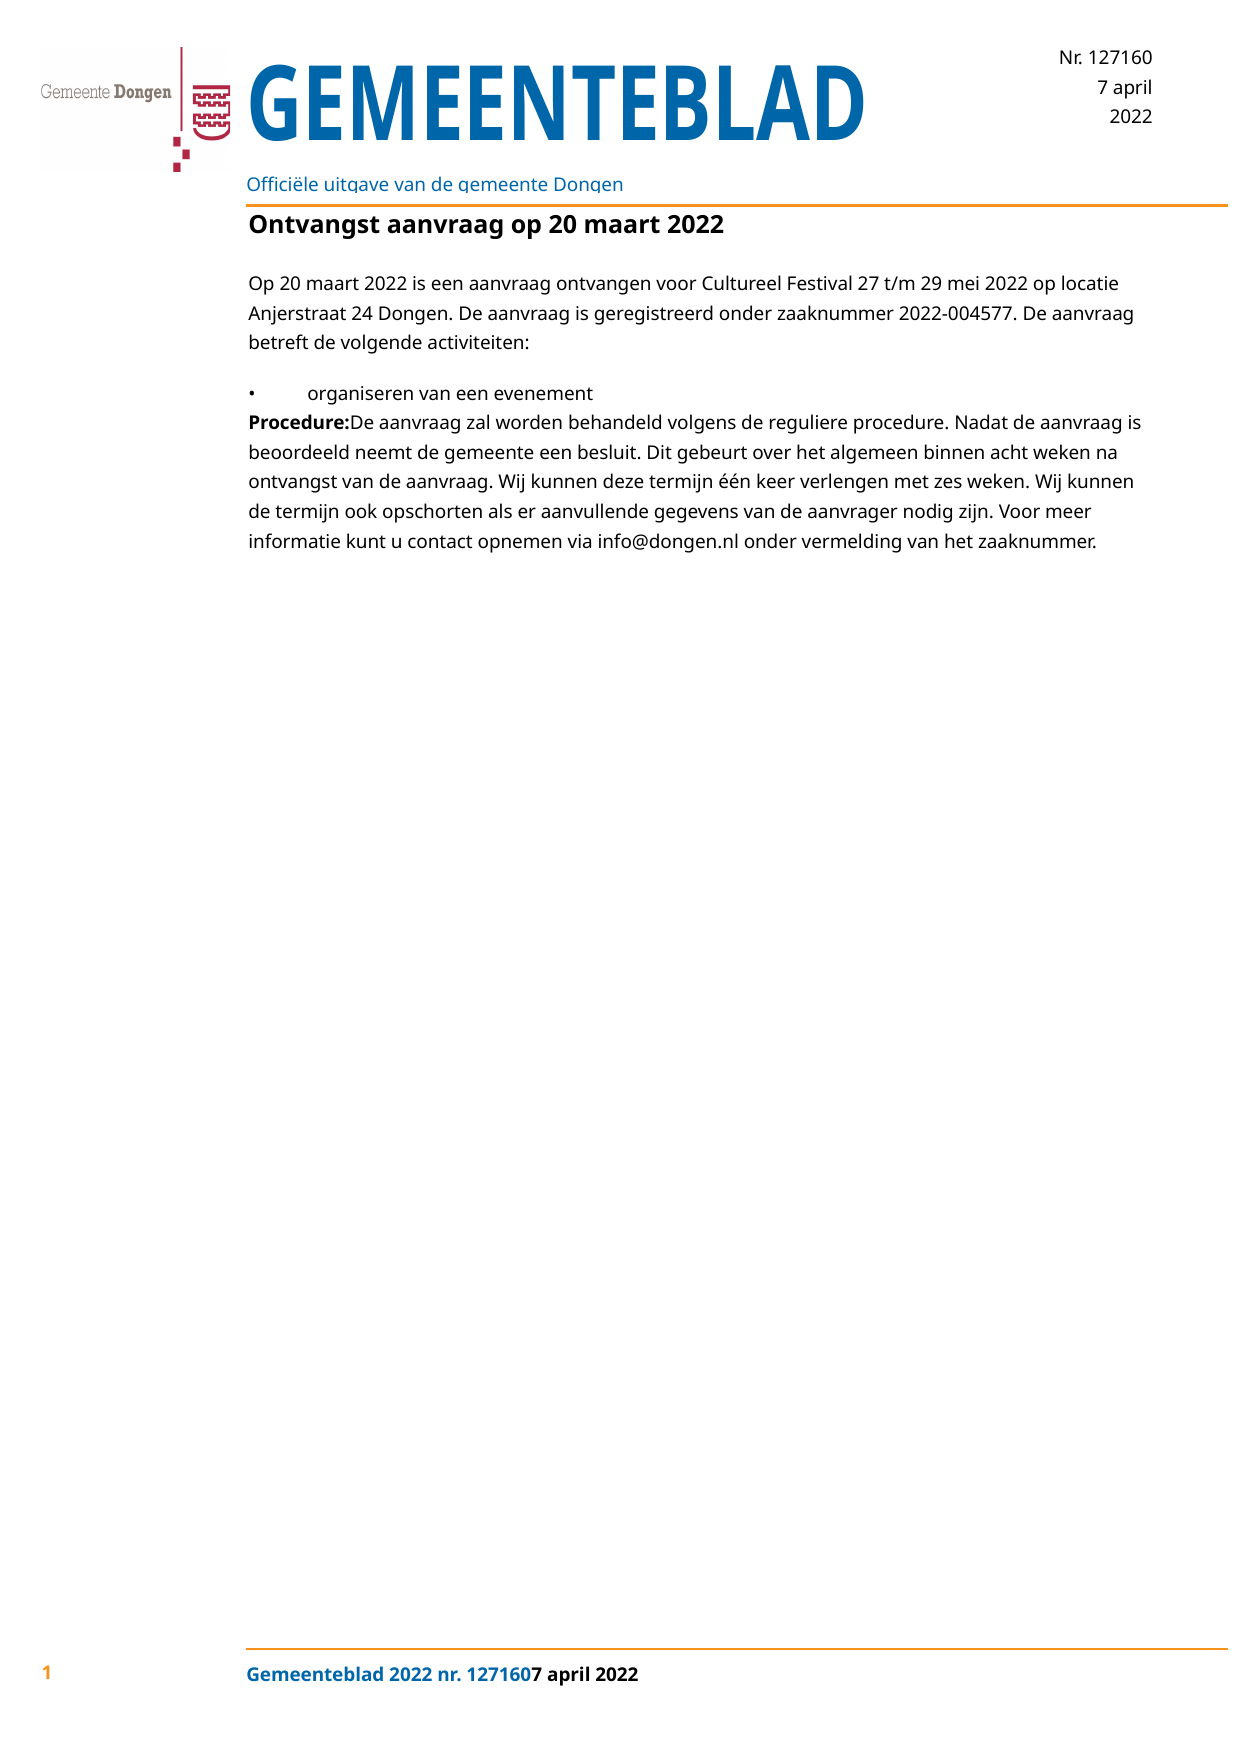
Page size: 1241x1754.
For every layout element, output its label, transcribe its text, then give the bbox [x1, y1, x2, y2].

text Op 20 maart 2022 is een aanvraag ontvangen voor Cultureel Festival 27 t/m 29 mei 2022 op locatie Anjerstraat 24 Dongen. De aanvraag is geregistreerd onder zaaknummer 2022-004577. De aanvraag betreft de volgende activiteiten: [248, 270, 1152, 355]
list organiseren van een evenement [248, 380, 1152, 406]
text Ontvangst aanvraag op 20 maart 2022 [248, 207, 1152, 241]
picture [41, 47, 231, 172]
text Procedure:De aanvraag zal worden behandeld volgens de reguliere procedure. Nadat de aanvraag is beoordeeld neemt de gemeente een besluit. Dit gebeurt over het algemeen binnen acht weken na ontvangst van de aanvraag. Wij kunnen deze termijn één keer verlengen met zes weken. Wij kunnen de termijn ook opschorten als er aanvullende gegevens van de aanvrager nodig zijn. Voor meer informatie kunt u contact opnemen via info@dongen.nl onder vermelding van het zaaknummer. [248, 409, 1152, 553]
